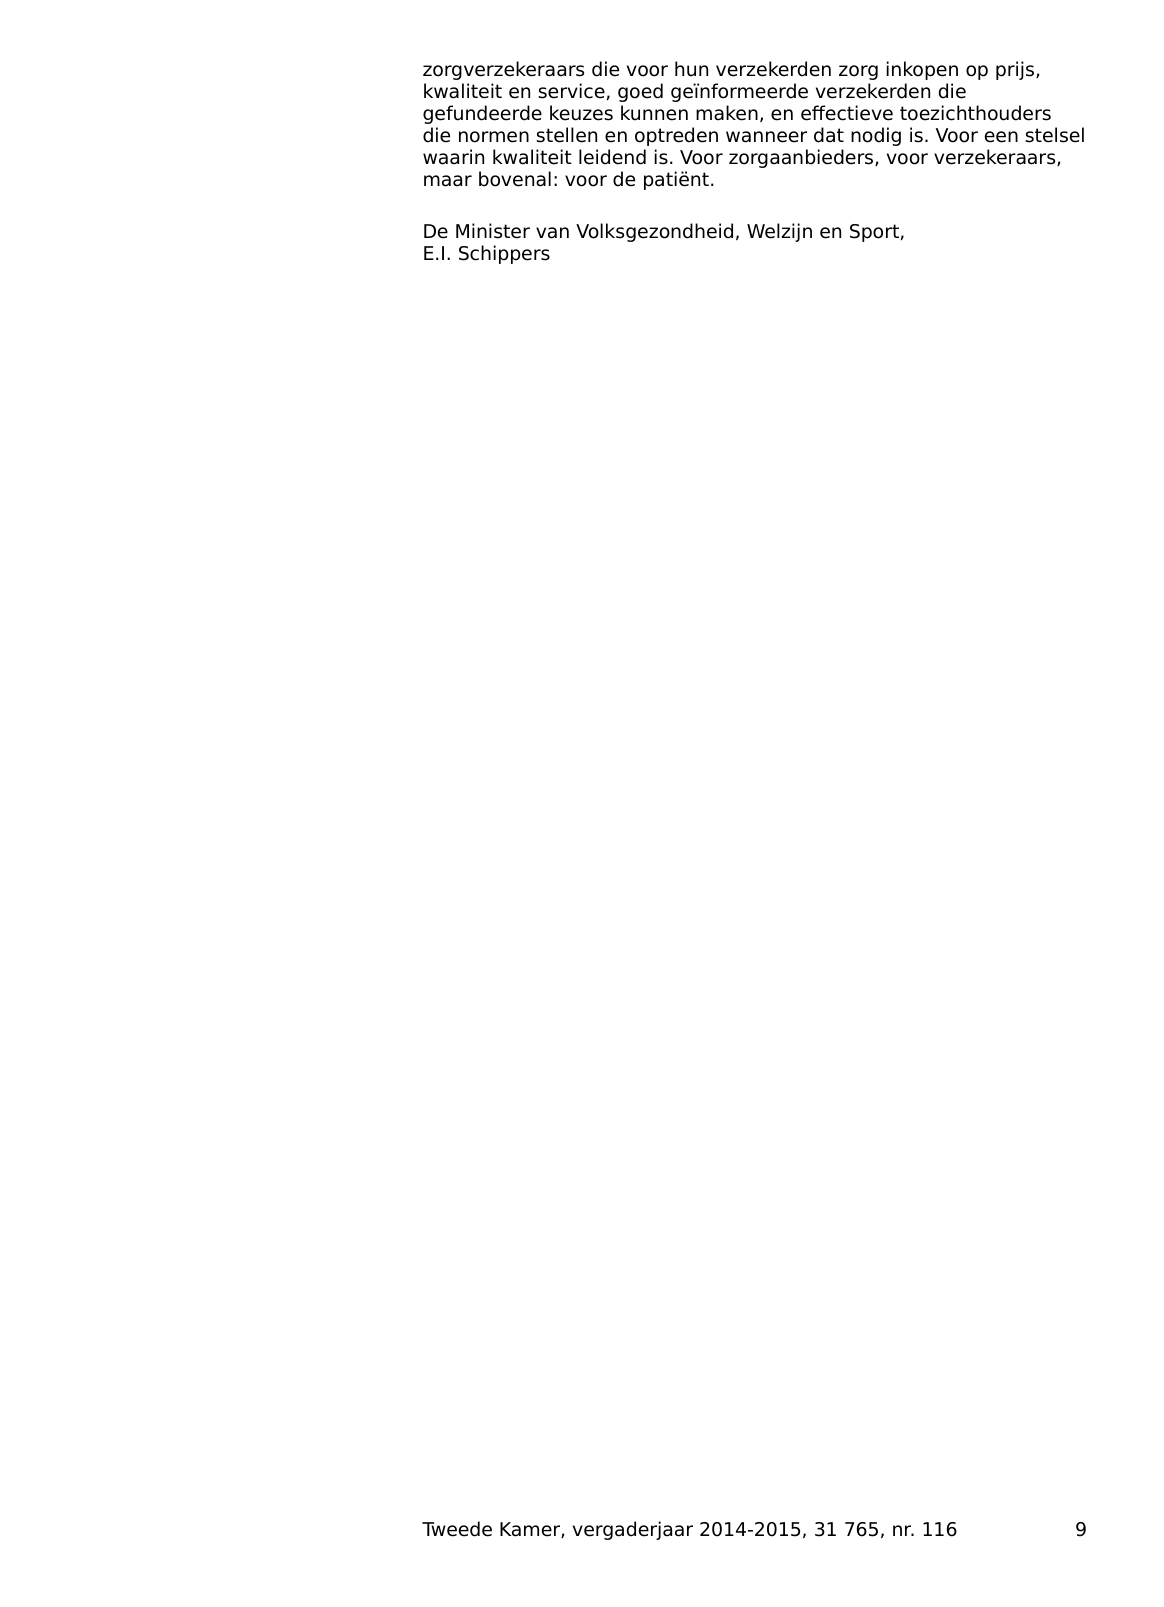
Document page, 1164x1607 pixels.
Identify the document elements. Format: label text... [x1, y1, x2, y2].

text De Minister van Volksgezondheid, Welzijn en Sport, E.I. Schippers [422, 221, 1087, 265]
text zorgverzekeraars die voor hun verzekerden zorg inkopen op prijs, kwaliteit en service, goed geïnformeerde verzekerden die gefundeerde keuzes kunnen maken, en effectieve toezichthouders die normen stellen en optreden wanneer dat nodig is. Voor een stelsel waarin kwaliteit leidend is. Voor zorgaanbieders, voor verzekeraars, maar bovenal: voor de patiënt. [422, 59, 1087, 191]
